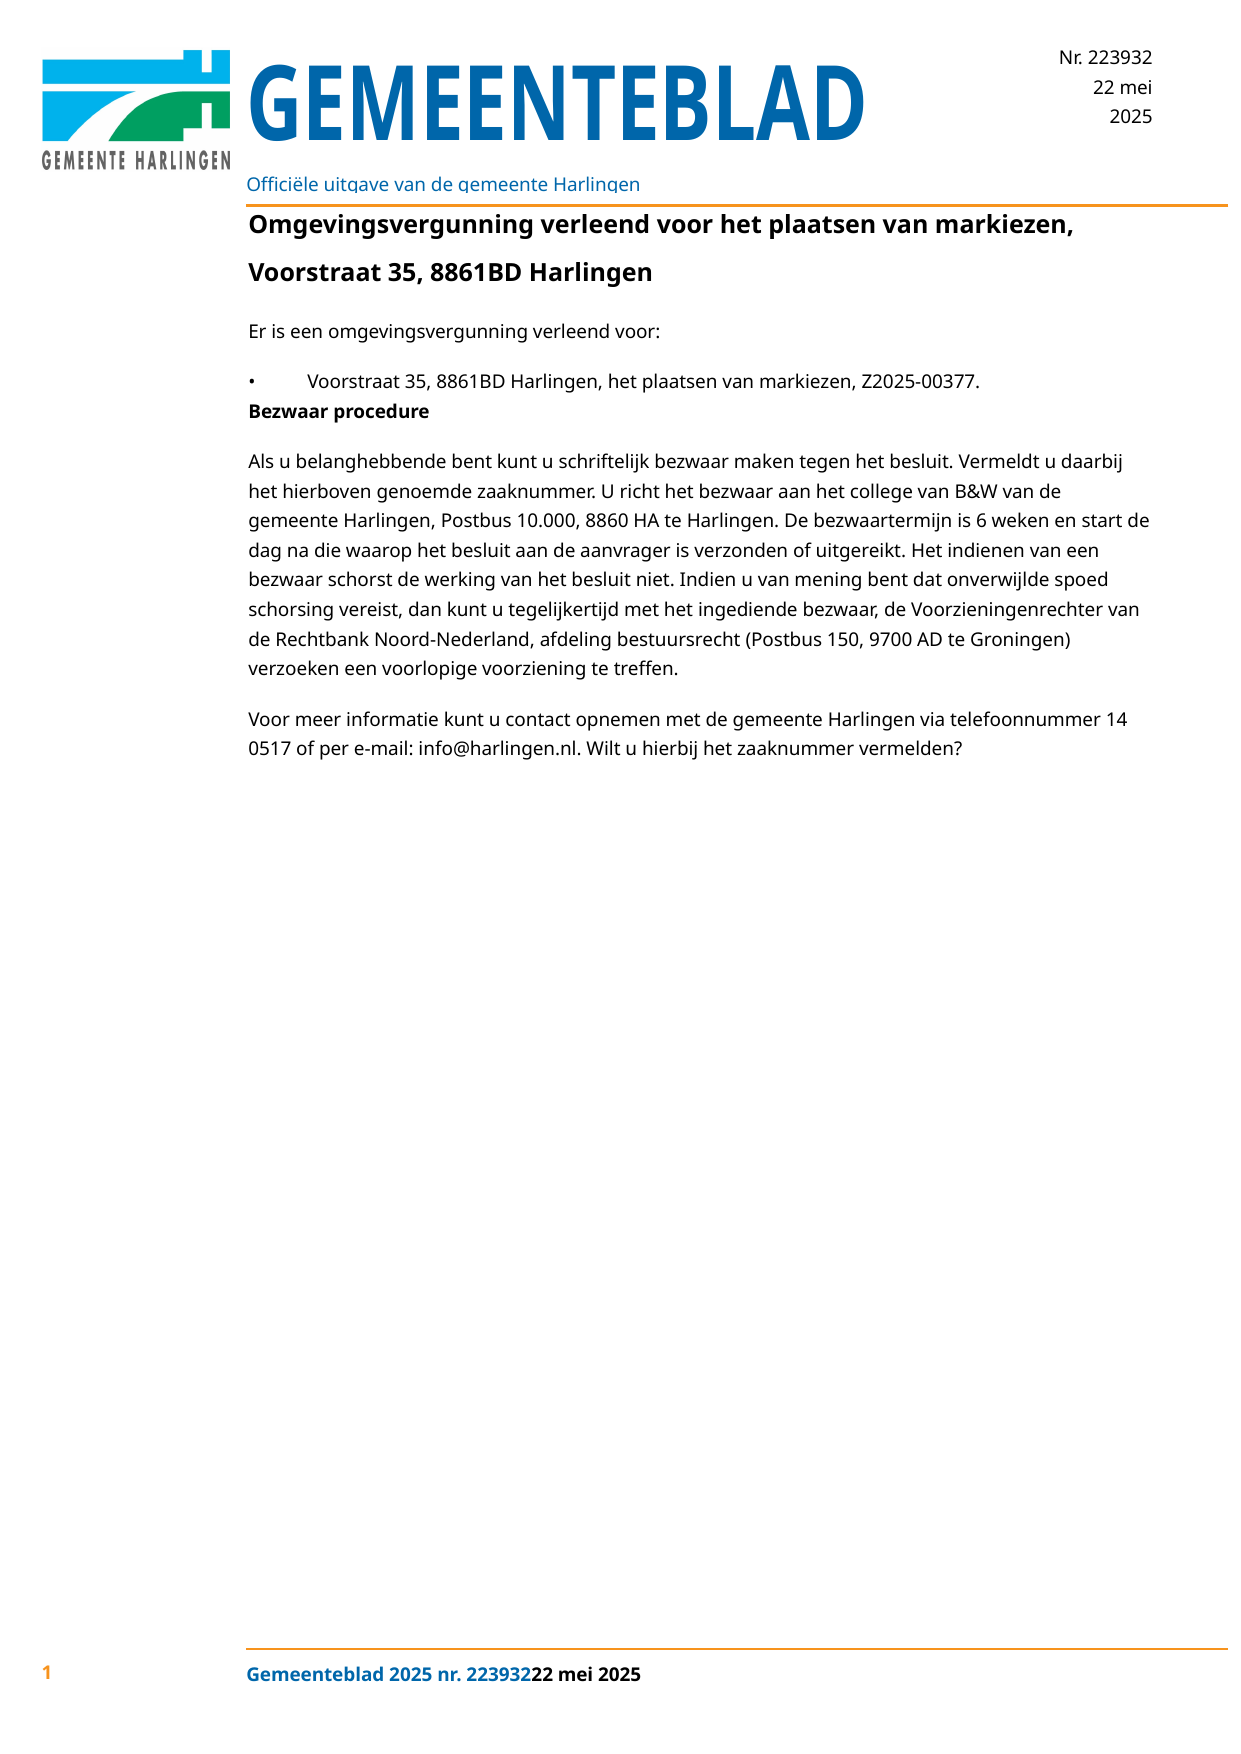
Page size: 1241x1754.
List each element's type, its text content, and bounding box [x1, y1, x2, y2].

text Bezwaar procedure [248, 398, 1152, 424]
picture [41, 47, 231, 172]
text Er is een omgevingsvergunning verleend voor: [248, 318, 1152, 344]
text Voor meer informatie kunt u contact opnemen met de gemeente Harlingen via telefoonnummer 14 0517 of per e-mail: info@harlingen.nl. Wilt u hierbij het zaaknummer vermelden? [248, 706, 1152, 761]
list Voorstraat 35, 8861BD Harlingen, het plaatsen van markiezen, Z2025-00377. [248, 368, 1152, 394]
text Omgevingsvergunning verleend voor het plaatsen van markiezen, Voorstraat 35, 8861BD Harlingen [248, 207, 1152, 288]
text Als u belanghebbende bent kunt u schriftelijk bezwaar maken tegen het besluit. Vermeldt u daarbij het hierboven genoemde zaaknummer. U richt het bezwaar aan het college van B&W van de gemeente Harlingen, Postbus 10.000, 8860 HA te Harlingen. De bezwaartermijn is 6 weken en start de dag na die waarop het besluit aan de aanvrager is verzonden of uitgereikt. Het indienen van een bezwaar schorst de werking van het besluit niet. Indien u van mening bent dat onverwijlde spoed schorsing vereist, dan kunt u tegelijkertijd met het ingediende bezwaar, de Voorzieningenrechter van de Rechtbank Noord-Nederland, afdeling bestuursrecht (Postbus 150, 9700 AD te Groningen) verzoeken een voorlopige voorziening te treffen. [248, 448, 1152, 681]
